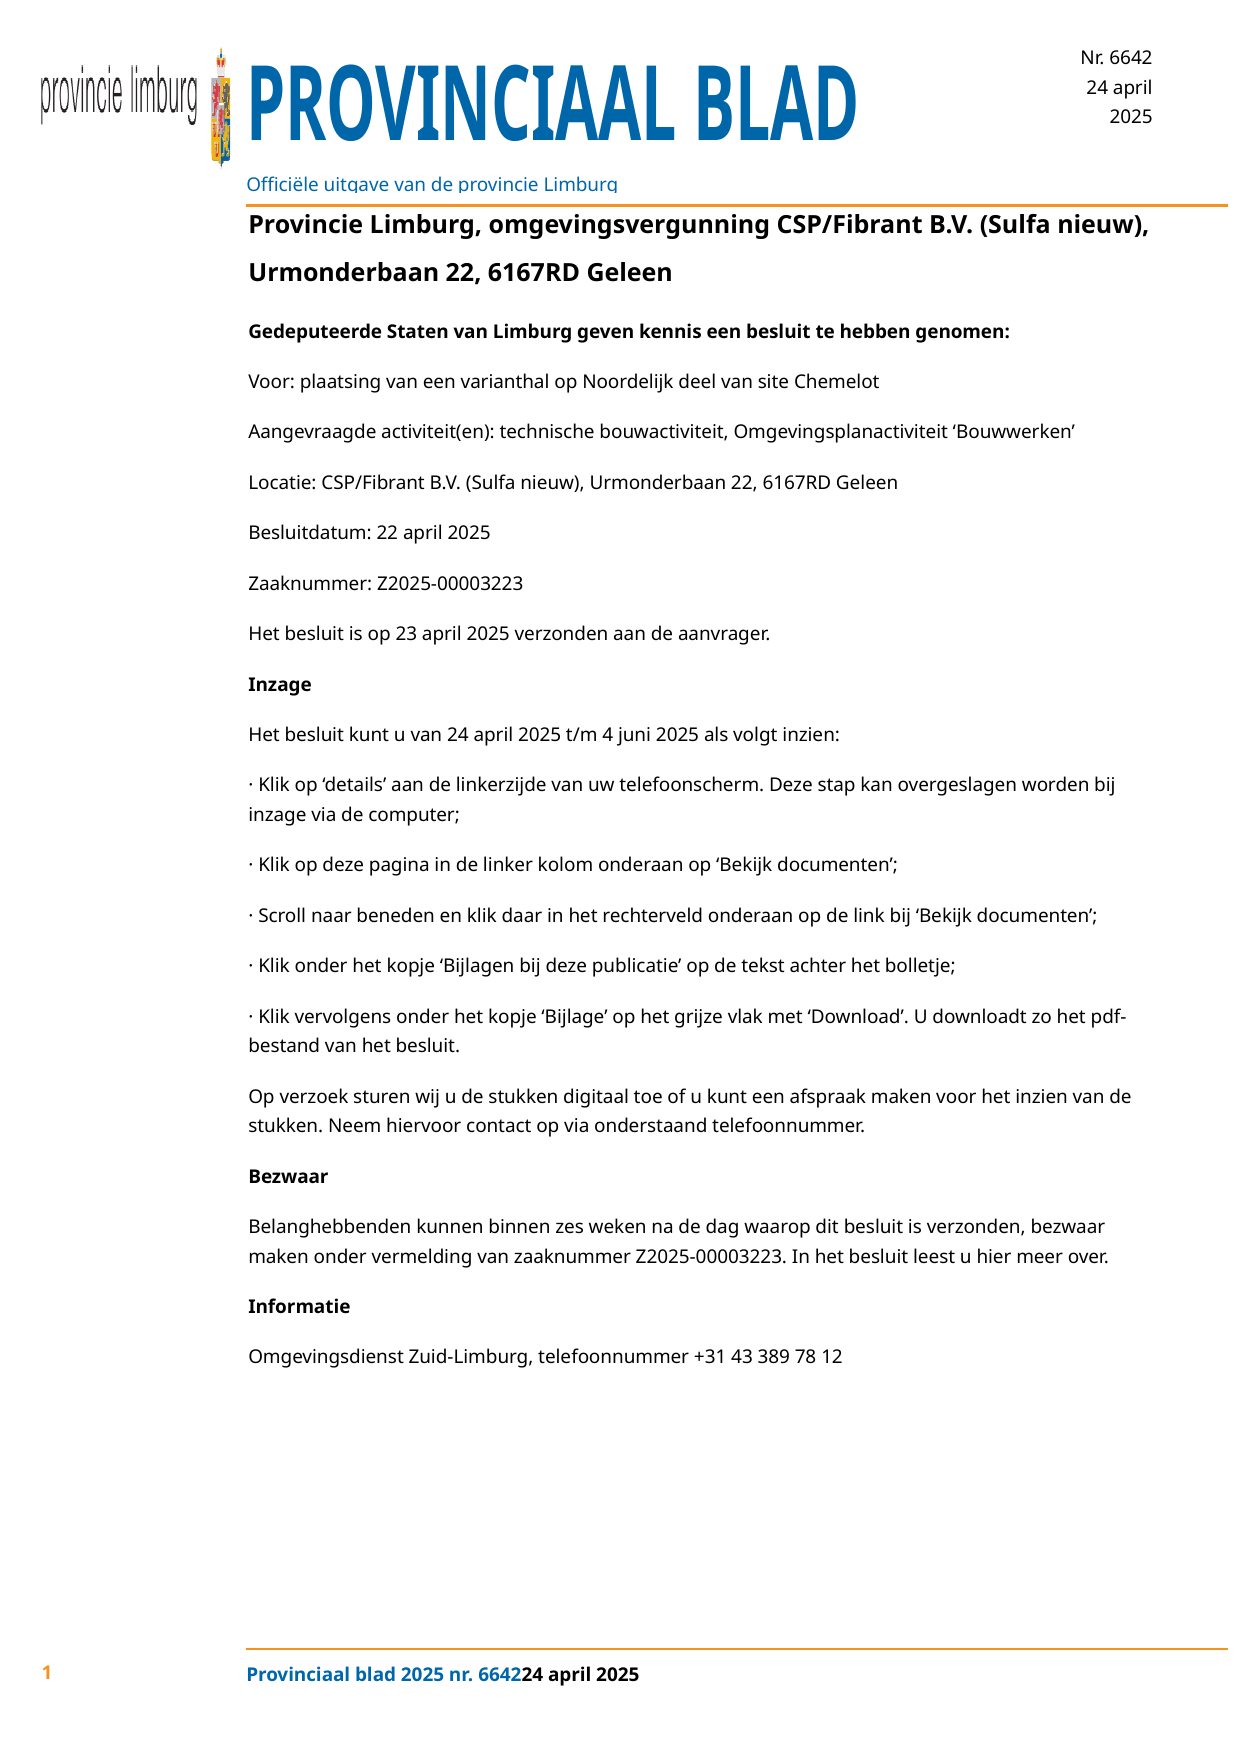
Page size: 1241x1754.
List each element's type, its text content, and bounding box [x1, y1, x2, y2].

text Locatie: CSP/Fibrant B.V. (Sulfa nieuw), Urmonderbaan 22, 6167RD Geleen [248, 469, 1152, 495]
text Gedeputeerde Staten van Limburg geven kennis een besluit te hebben genomen: [248, 318, 1152, 344]
text Inzage [248, 671, 1152, 697]
text · Klik op deze pagina in de linker kolom onderaan op ‘Bekijk documenten’; [248, 852, 1152, 877]
text Informatie [248, 1293, 1152, 1319]
text Aangevraagde activiteit(en): technische bouwactiviteit, Omgevingsplanactiviteit ‘Bouwwerken’ [248, 419, 1152, 444]
text · Klik vervolgens onder het kopje ‘Bijlage’ op het grijze vlak met ‘Download’. U downloadt zo het pdf-bestand van het besluit. [248, 1003, 1152, 1058]
text Op verzoek sturen wij u de stukken digitaal toe of u kunt een afspraak maken voor het inzien van de stukken. Neem hiervoor contact op via onderstaand telefoonnummer. [248, 1083, 1152, 1138]
text Provincie Limburg, omgevingsvergunning CSP/Fibrant B.V. (Sulfa nieuw), Urmonderbaan 22, 6167RD Geleen [248, 207, 1152, 288]
text Omgevingsdienst Zuid-Limburg, telefoonnummer +31 43 389 78 12 [248, 1344, 1152, 1369]
picture [41, 47, 231, 172]
text · Klik op ‘details’ aan de linkerzijde van uw telefoonscherm. Deze stap kan overgeslagen worden bij inzage via de computer; [248, 772, 1152, 827]
text Het besluit is op 23 april 2025 verzonden aan de aanvrager. [248, 620, 1152, 646]
text Voor: plaatsing van een varianthal op Noordelijk deel van site Chemelot [248, 368, 1152, 394]
text Zaaknummer: Z2025-00003223 [248, 570, 1152, 596]
text · Scroll naar beneden en klik daar in het rechterveld onderaan op de link bij ‘Bekijk documenten’; [248, 902, 1152, 928]
text · Klik onder het kopje ‘Bijlagen bij deze publicatie’ op de tekst achter het bolletje; [248, 952, 1152, 978]
text Het besluit kunt u van 24 april 2025 t/m 4 juni 2025 als volgt inzien: [248, 721, 1152, 747]
text Besluitdatum: 22 april 2025 [248, 519, 1152, 545]
text Belanghebbenden kunnen binnen zes weken na de dag waarop dit besluit is verzonden, bezwaar maken onder vermelding van zaaknummer Z2025-00003223. In het besluit leest u hier meer over. [248, 1213, 1152, 1269]
text Bezwaar [248, 1163, 1152, 1189]
